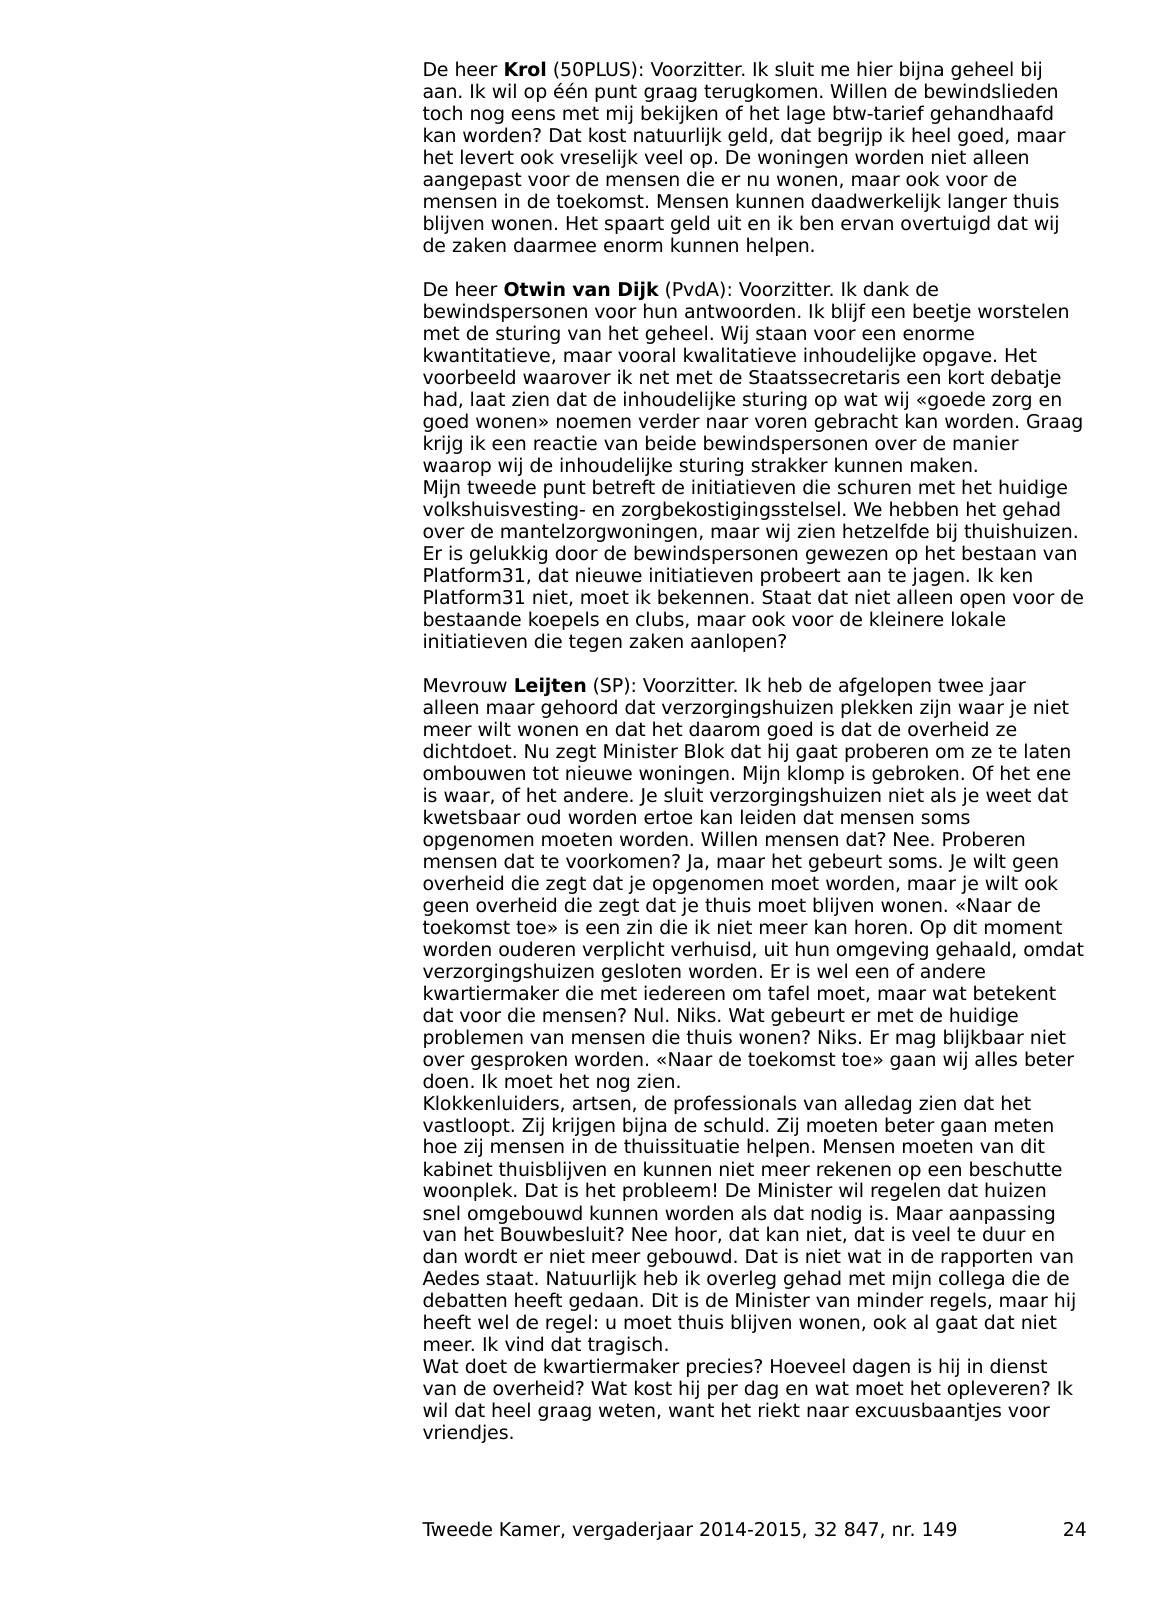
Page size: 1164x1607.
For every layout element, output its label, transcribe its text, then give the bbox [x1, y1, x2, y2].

text Klokkenluiders, artsen, de professionals van alledag zien dat het vastloopt. Zij krijgen bijna de schuld. Zij moeten beter gaan meten hoe zij mensen in de thuissituatie helpen. Mensen moeten van dit kabinet thuisblijven en kunnen niet meer rekenen op een beschutte woonplek. Dat is het probleem! De Minister wil regelen dat huizen snel omgebouwd kunnen worden als dat nodig is. Maar aanpassing van het Bouwbesluit? Nee hoor, dat kan niet, dat is veel te duur en dan wordt er niet meer gebouwd. Dat is niet wat in de rapporten van Aedes staat. Natuurlijk heb ik overleg gehad met mijn collega die de debatten heeft gedaan. Dit is de Minister van minder regels, maar hij heeft wel de regel: u moet thuis blijven wonen, ook al gaat dat niet meer. Ik vind dat tragisch. [422, 1092, 1087, 1356]
text Mevrouw Leijten (SP): Voorzitter. Ik heb de afgelopen twee jaar alleen maar gehoord dat verzorgingshuizen plekken zijn waar je niet meer wilt wonen en dat het daarom goed is dat de overheid ze dichtdoet. Nu zegt Minister Blok dat hij gaat proberen om ze te laten ombouwen tot nieuwe woningen. Mijn klomp is gebroken. Of het ene is waar, of het andere. Je sluit verzorgingshuizen niet als je weet dat kwetsbaar oud worden ertoe kan leiden dat mensen soms opgenomen moeten worden. Willen mensen dat? Nee. Proberen mensen dat te voorkomen? Ja, maar het gebeurt soms. Je wilt geen overheid die zegt dat je opgenomen moet worden, maar je wilt ook geen overheid die zegt dat je thuis moet blijven wonen. «Naar de toekomst toe» is een zin die ik niet meer kan horen. Op dit moment worden ouderen verplicht verhuisd, uit hun omgeving gehaald, omdat verzorgingshuizen gesloten worden. Er is wel een of andere kwartiermaker die met iedereen om tafel moet, maar wat betekent dat voor die mensen? Nul. Niks. Wat gebeurt er met de huidige problemen van mensen die thuis wonen? Niks. Er mag blijkbaar niet over gesproken worden. «Naar de toekomst toe» gaan wij alles beter doen. Ik moet het nog zien. [422, 675, 1087, 1092]
text Mijn tweede punt betreft de initiatieven die schuren met het huidige volkshuisvesting- en zorgbekostigingsstelsel. We hebben het gehad over de mantelzorgwoningen, maar wij zien hetzelfde bij thuishuizen. Er is gelukkig door de bewindspersonen gewezen op het bestaan van Platform31, dat nieuwe initiatieven probeert aan te jagen. Ik ken Platform31 niet, moet ik bekennen. Staat dat niet alleen open voor de bestaande koepels en clubs, maar ook voor de kleinere lokale initiatieven die tegen zaken aanlopen? [422, 477, 1087, 653]
text Wat doet de kwartiermaker precies? Hoeveel dagen is hij in dienst van de overheid? Wat kost hij per dag en wat moet het opleveren? Ik wil dat heel graag weten, want het riekt naar excuusbaantjes voor vriendjes. [422, 1356, 1087, 1444]
text De heer Krol (50PLUS): Voorzitter. Ik sluit me hier bijna geheel bij aan. Ik wil op één punt graag terugkomen. Willen de bewindslieden toch nog eens met mij bekijken of het lage btw-tarief gehandhaafd kan worden? Dat kost natuurlijk geld, dat begrijp ik heel goed, maar het levert ook vreselijk veel op. De woningen worden niet alleen aangepast voor de mensen die er nu wonen, maar ook voor de mensen in de toekomst. Mensen kunnen daadwerkelijk langer thuis blijven wonen. Het spaart geld uit en ik ben ervan overtuigd dat wij de zaken daarmee enorm kunnen helpen. [422, 59, 1087, 257]
text De heer Otwin van Dijk (PvdA): Voorzitter. Ik dank de bewindspersonen voor hun antwoorden. Ik blijf een beetje worstelen met de sturing van het geheel. Wij staan voor een enorme kwantitatieve, maar vooral kwalitatieve inhoudelijke opgave. Het voorbeeld waarover ik net met de Staatssecretaris een kort debatje had, laat zien dat de inhoudelijke sturing op wat wij «goede zorg en goed wonen» noemen verder naar voren gebracht kan worden. Graag krijg ik een reactie van beide bewindspersonen over de manier waarop wij de inhoudelijke sturing strakker kunnen maken. [422, 279, 1087, 477]
